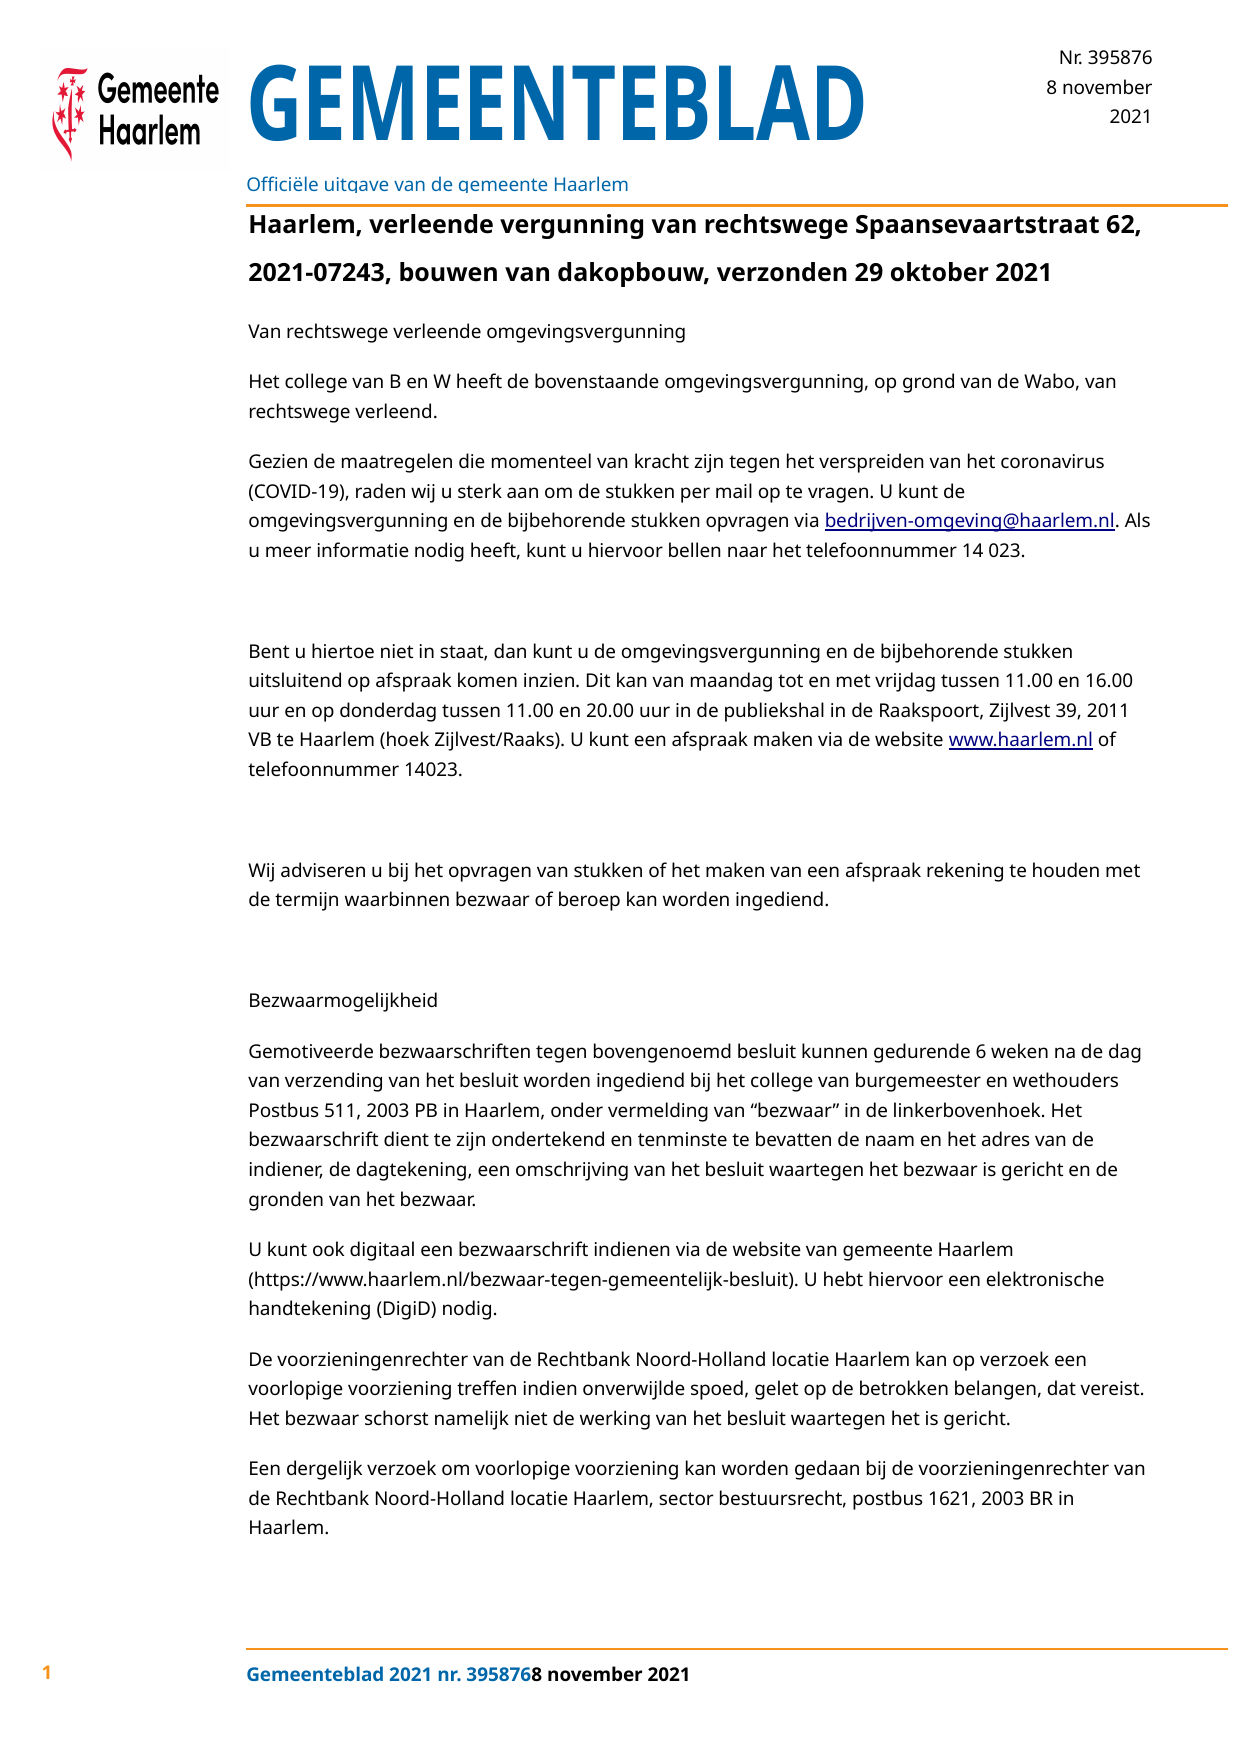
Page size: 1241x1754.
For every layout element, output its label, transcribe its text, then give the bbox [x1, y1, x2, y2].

text Gemotiveerde bezwaarschriften tegen bovengenoemd besluit kunnen gedurende 6 weken na de dag van verzending van het besluit worden ingediend bij het college van burgemeester en wethouders Postbus 511, 2003 PB in Haarlem, onder vermelding van “bezwaar” in de linkerbovenhoek. Het bezwaarschrift dient te zijn ondertekend en tenminste te bevatten de naam en het adres van de indiener, de dagtekening, een omschrijving van het besluit waartegen het bezwaar is gericht en de gronden van het bezwaar. [248, 1038, 1152, 1212]
text Gezien de maatregelen die momenteel van kracht zijn tegen het verspreiden van het coronavirus (COVID-19), raden wij u sterk aan om de stukken per mail op te vragen. U kunt de omgevingsvergunning en de bijbehorende stukken opvragen via bedrijven-omgeving@haarlem.nl. Als u meer informatie nodig heeft, kunt u hiervoor bellen naar het telefoonnummer 14 023. [248, 448, 1152, 563]
text Het college van B en W heeft de bovenstaande omgevingsvergunning, op grond van de Wabo, van rechtswege verleend. [248, 368, 1152, 424]
text Een dergelijk verzoek om voorlopige voorziening kan worden gedaan bij de voorzieningenrechter van de Rechtbank Noord-Holland locatie Haarlem, sector bestuursrecht, postbus 1621, 2003 BR in Haarlem. [248, 1455, 1152, 1540]
picture [41, 47, 231, 172]
text De voorzieningenrechter van de Rechtbank Noord-Holland locatie Haarlem kan op verzoek een voorlopige voorziening treffen indien onverwijlde spoed, gelet op de betrokken belangen, dat vereist. Het bezwaar schorst namelijk niet de werking van het besluit waartegen het is gericht. [248, 1346, 1152, 1431]
text Wij adviseren u bij het opvragen van stukken of het maken van een afspraak rekening te houden met de termijn waarbinnen bezwaar of beroep kan worden ingediend. [248, 857, 1152, 912]
text Haarlem, verleende vergunning van rechtswege Spaansevaartstraat 62, 2021-07243, bouwen van dakopbouw, verzonden 29 oktober 2021 [248, 207, 1152, 288]
text Bent u hiertoe niet in staat, dan kunt u de omgevingsvergunning en de bijbehorende stukken uitsluitend op afspraak komen inzien. Dit kan van maandag tot en met vrijdag tussen 11.00 en 16.00 uur en op donderdag tussen 11.00 en 20.00 uur in de publiekshal in de Raakspoort, Zijlvest 39, 2011 VB te Haarlem (hoek Zijlvest/Raaks). U kunt een afspraak maken via de website www.haarlem.nl of telefoonnummer 14023. [248, 638, 1152, 782]
text U kunt ook digitaal een bezwaarschrift indienen via de website van gemeente Haarlem (https://www.haarlem.nl/bezwaar-tegen-gemeentelijk-besluit). U hebt hiervoor een elektronische handtekening (DigiD) nodig. [248, 1236, 1152, 1321]
text Bezwaarmogelijkheid [248, 987, 1152, 1013]
text Van rechtswege verleende omgevingsvergunning [248, 318, 1152, 344]
